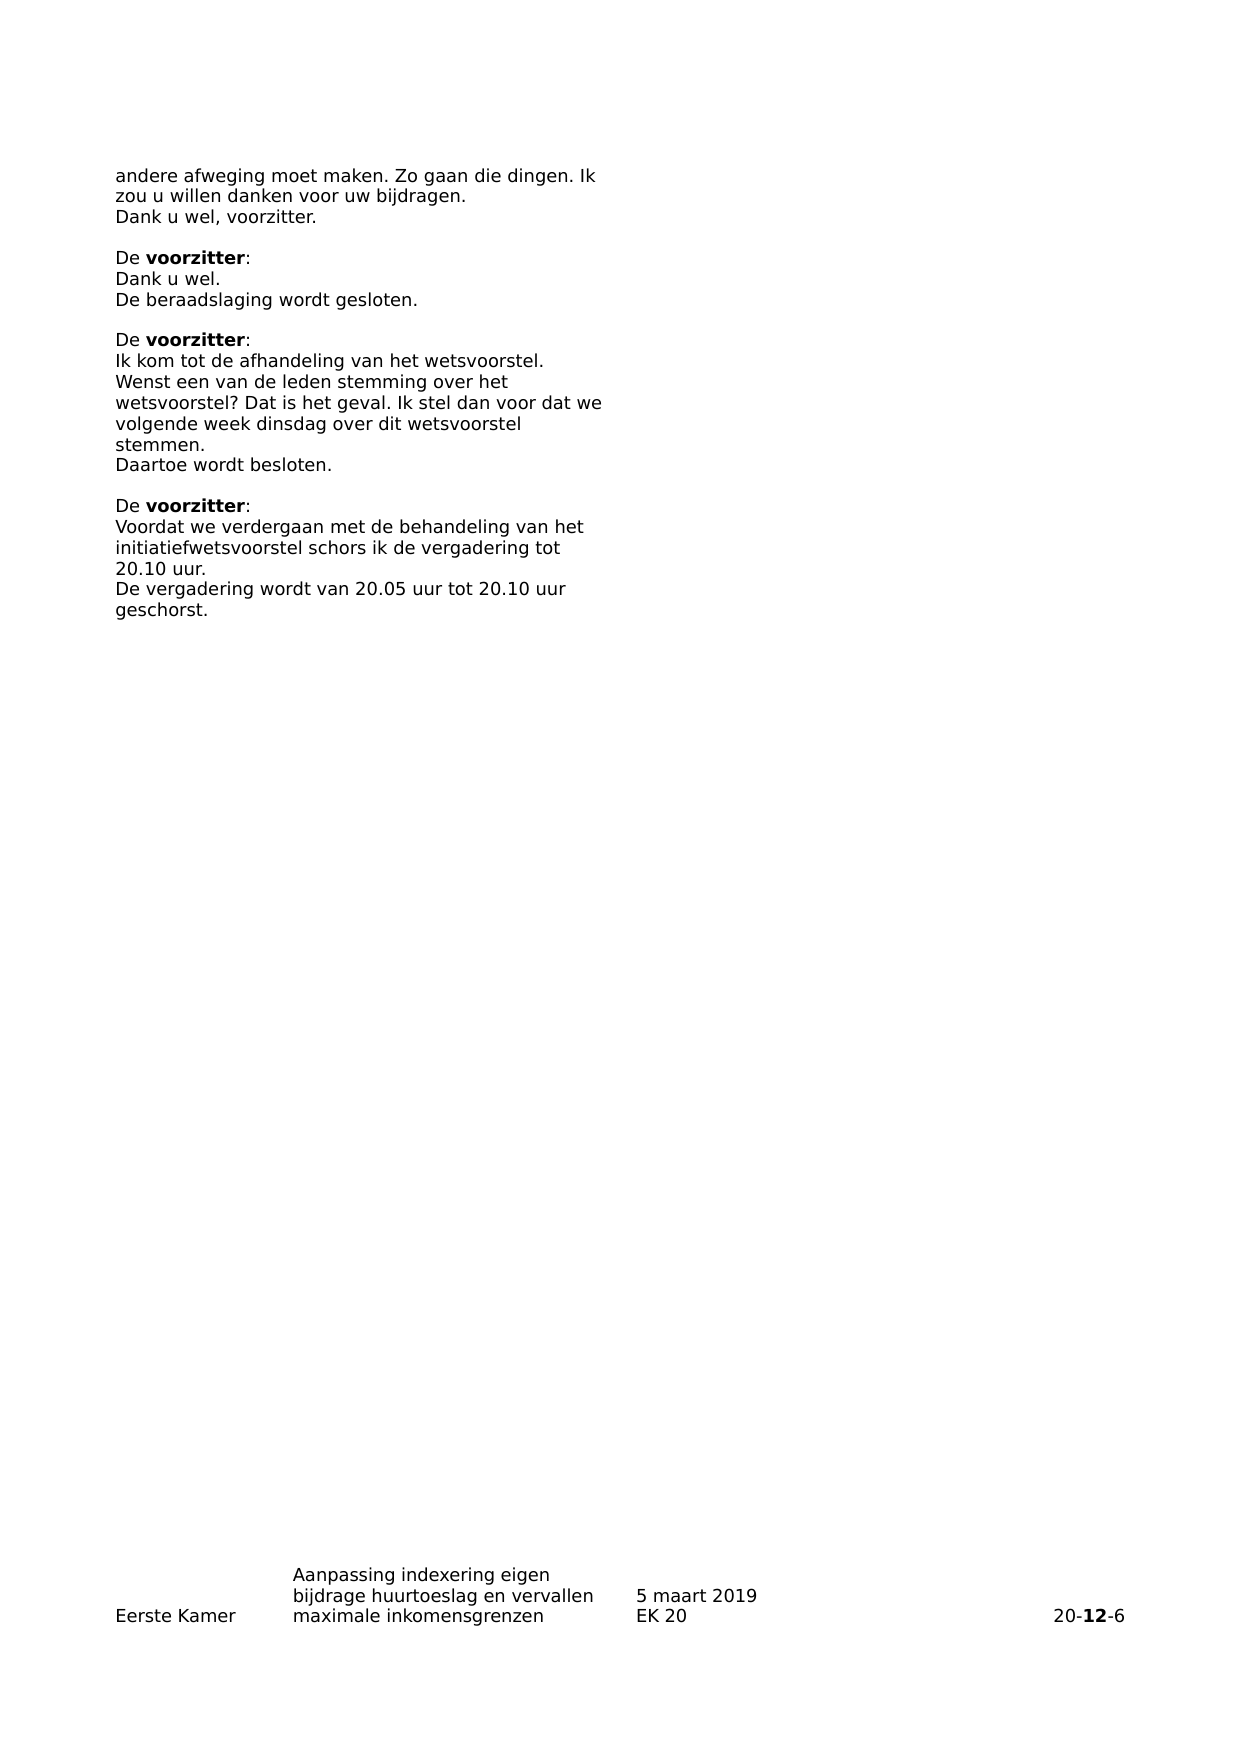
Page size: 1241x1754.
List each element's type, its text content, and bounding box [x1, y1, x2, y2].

text Dank u wel, voorzitter. [115, 207, 605, 228]
text De voorzitter: [115, 248, 605, 268]
text Ik kom tot de afhandeling van het wetsvoorstel. Wenst een van de leden stemming over het wetsvoorstel? Dat is het geval. Ik stel dan voor dat we volgende week dinsdag over dit wetsvoorstel stemmen. [115, 351, 605, 455]
text De beraadslaging wordt gesloten. [115, 289, 605, 310]
text Voordat we verdergaan met de behandeling van het initiatiefwetsvoorstel schors ik de vergadering tot 20.10 uur. [115, 517, 605, 579]
text Dank u wel. [115, 268, 605, 289]
text De voorzitter: [115, 496, 605, 517]
text De voorzitter: [115, 330, 605, 351]
text Daartoe wordt besloten. [115, 455, 605, 476]
text andere afweging moet maken. Zo gaan die dingen. Ik zou u willen danken voor uw bijdragen. [115, 165, 605, 207]
text De vergadering wordt van 20.05 uur tot 20.10 uur geschorst. [115, 579, 605, 621]
